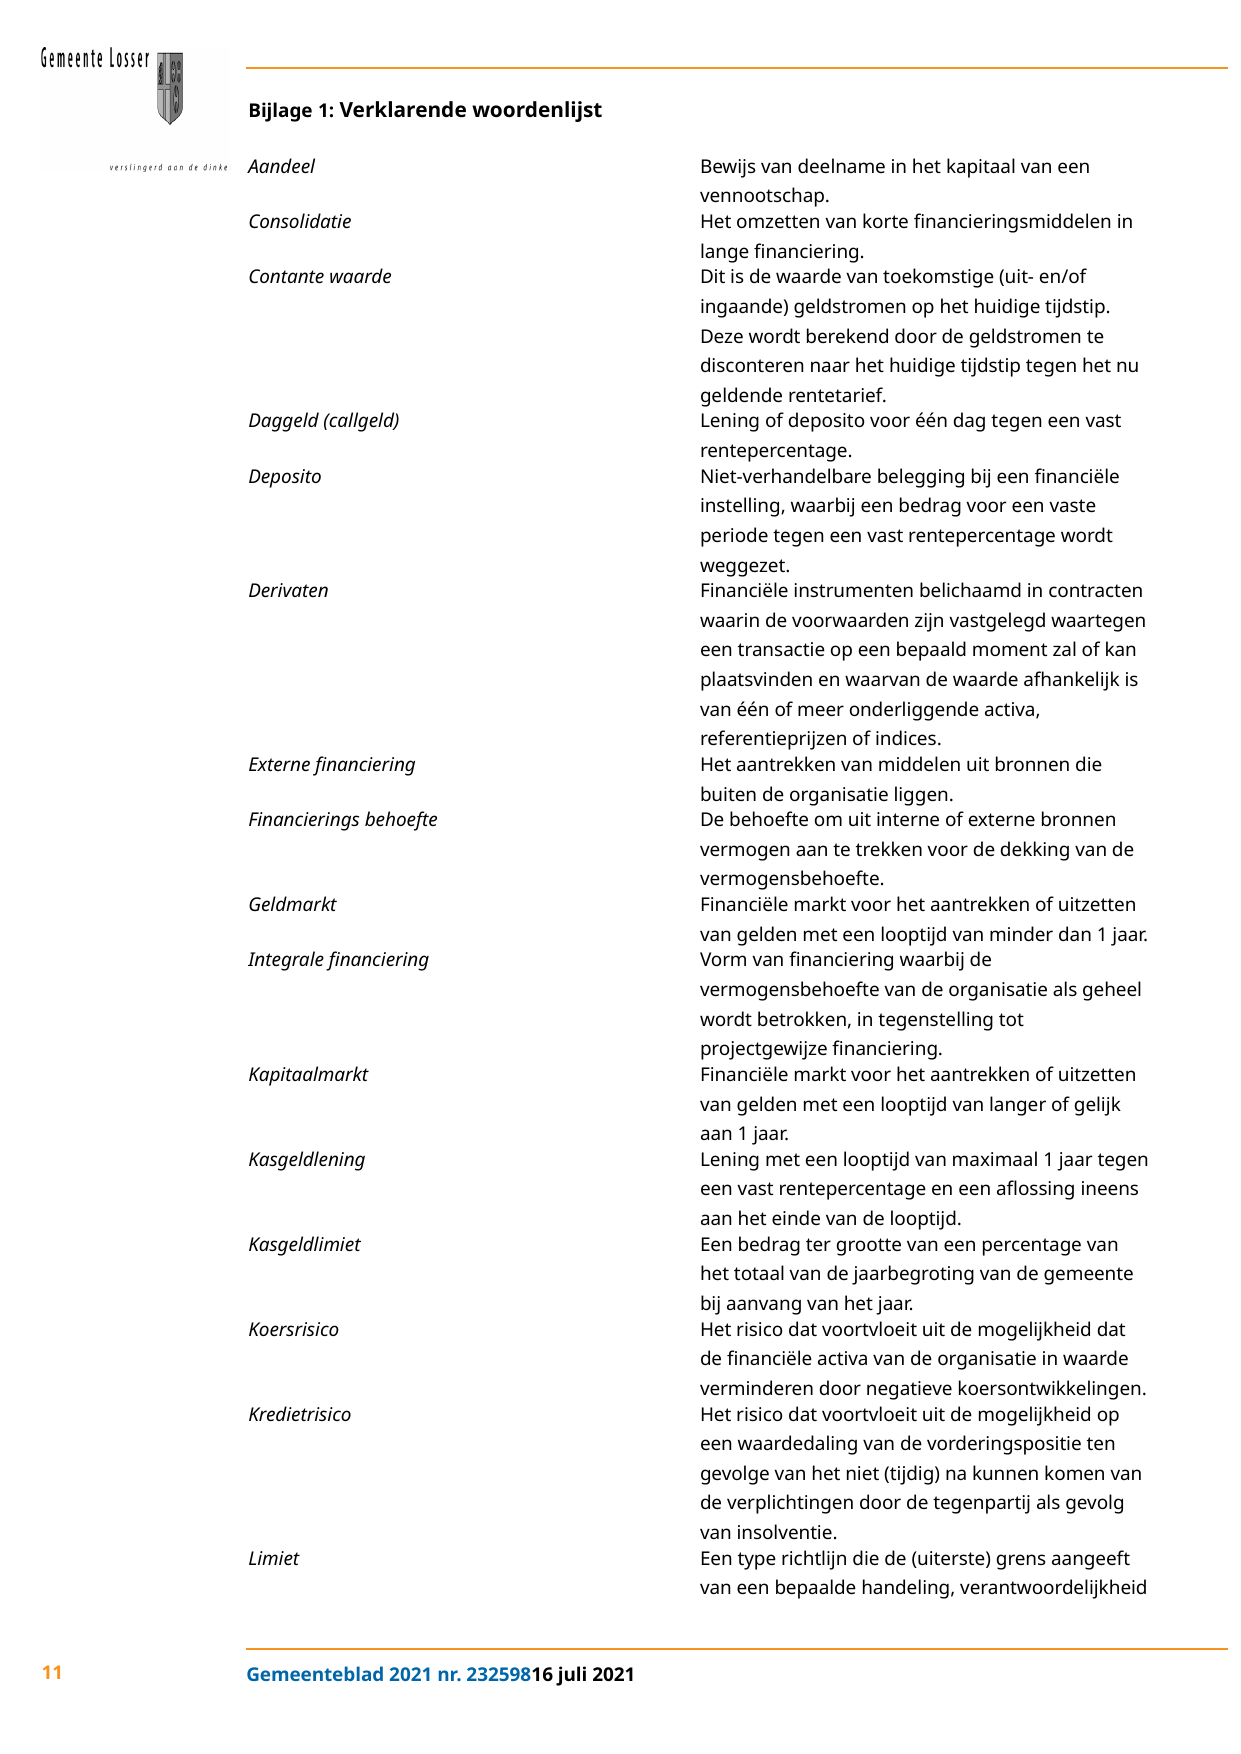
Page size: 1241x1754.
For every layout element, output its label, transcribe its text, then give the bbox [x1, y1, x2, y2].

table_cell Financiële markt voor het aantrekken of uitzetten van gelden met een looptijd van langer of gelijk aan 1 jaar. [700, 1061, 1152, 1146]
table_cell Derivaten [248, 578, 700, 751]
table_cell Limiet [248, 1545, 700, 1600]
table_cell Consolidatie [248, 208, 700, 264]
table_cell De behoefte om uit interne of externe bronnen vermogen aan te trekken voor de dekking van de vermogensbehoefte. [700, 806, 1152, 891]
table_cell Kapitaalmarkt [248, 1061, 700, 1146]
table_cell Niet-verhandelbare belegging bij een financiële instelling, waarbij een bedrag voor een vaste periode tegen een vast rentepercentage wordt weggezet. [700, 463, 1152, 577]
table_header Bewijs van deelname in het kapitaal van een vennootschap. [700, 153, 1152, 208]
table_cell Kasgeldlening [248, 1146, 700, 1231]
table_cell Het aantrekken van middelen uit bronnen die buiten de organisatie liggen. [700, 751, 1152, 806]
table_cell Het risico dat voortvloeit uit de mogelijkheid op een waardedaling van de vorderingspositie ten gevolge van het niet (tijdig) na kunnen komen van de verplichtingen door de tegenpartij als gevolg van insolventie. [700, 1401, 1152, 1545]
table_cell Externe financiering [248, 751, 700, 806]
table_cell Een type richtlijn die de (uiterste) grens aangeeft van een bepaalde handeling, verantwoordelijkheid [700, 1545, 1152, 1600]
table_cell Lening of deposito voor één dag tegen een vast rentepercentage. [700, 408, 1152, 463]
table_cell Financiële instrumenten belichaamd in contracten waarin de voorwaarden zijn vastgelegd waartegen een transactie op een bepaald moment zal of kan plaatsvinden en waarvan de waarde afhankelijk is van één of meer onderliggende activa, referentieprijzen of indices. [700, 578, 1152, 751]
table_cell Integrale financiering [248, 947, 700, 1061]
text Bijlage 1: Verklarende woordenlijst [248, 95, 1152, 123]
table_cell Koersrisico [248, 1316, 700, 1401]
table_cell Deposito [248, 463, 700, 577]
table_cell Lening met een looptijd van maximaal 1 jaar tegen een vast rentepercentage en een aflossing ineens aan het einde van de looptijd. [700, 1146, 1152, 1231]
picture [41, 47, 231, 172]
table_header Aandeel [248, 153, 700, 208]
table_cell Kredietrisico [248, 1401, 700, 1545]
table_cell Geldmarkt [248, 891, 700, 947]
table_cell Kasgeldlimiet [248, 1231, 700, 1316]
table_cell Financiële markt voor het aantrekken of uitzetten van gelden met een looptijd van minder dan 1 jaar. [700, 891, 1152, 947]
table_cell Vorm van financiering waarbij de vermogensbehoefte van de organisatie als geheel wordt betrokken, in tegenstelling tot projectgewijze financiering. [700, 947, 1152, 1061]
table_cell Het omzetten van korte financieringsmiddelen in lange financiering. [700, 208, 1152, 264]
table_cell Een bedrag ter grootte van een percentage van het totaal van de jaarbegroting van de gemeente bij aanvang van het jaar. [700, 1231, 1152, 1316]
table_cell Dit is de waarde van toekomstige (uit- en/of ingaande) geldstromen op het huidige tijdstip. Deze wordt berekend door de geldstromen te disconteren naar het huidige tijdstip tegen het nu geldende rentetarief. [700, 264, 1152, 408]
table_cell Contante waarde [248, 264, 700, 408]
table_cell Financierings behoefte [248, 806, 700, 891]
table_cell Daggeld (callgeld) [248, 408, 700, 463]
table_cell Het risico dat voortvloeit uit de mogelijkheid dat de financiële activa van de organisatie in waarde verminderen door negatieve koersontwikkelingen. [700, 1316, 1152, 1401]
